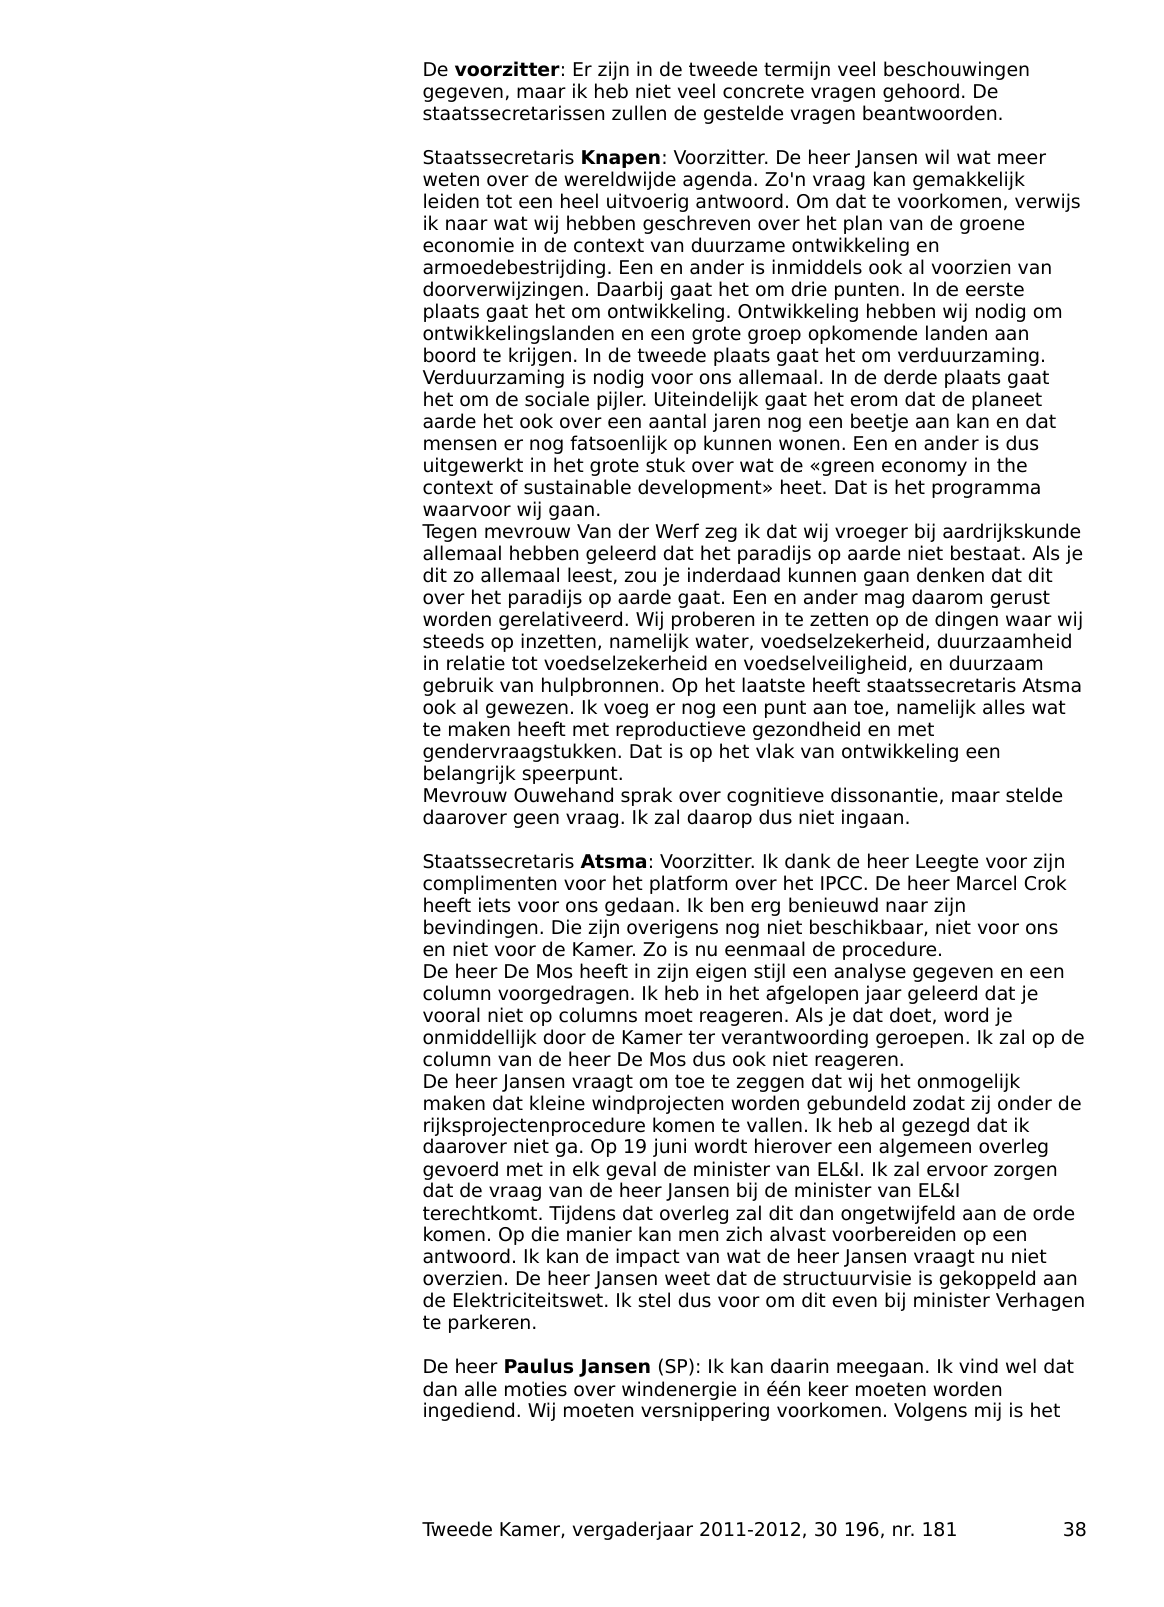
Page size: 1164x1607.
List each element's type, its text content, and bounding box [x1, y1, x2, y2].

text Mevrouw Ouwehand sprak over cognitieve dissonantie, maar stelde daarover geen vraag. Ik zal daarop dus niet ingaan. [422, 784, 1087, 828]
text Staatssecretaris Atsma: Voorzitter. Ik dank de heer Leegte voor zijn complimenten voor het platform over het IPCC. De heer Marcel Crok heeft iets voor ons gedaan. Ik ben erg benieuwd naar zijn bevindingen. Die zijn overigens nog niet beschikbaar, niet voor ons en niet voor de Kamer. Zo is nu eenmaal de procedure. [422, 851, 1087, 961]
text Tegen mevrouw Van der Werf zeg ik dat wij vroeger bij aardrijkskunde allemaal hebben geleerd dat het paradijs op aarde niet bestaat. Als je dit zo allemaal leest, zou je inderdaad kunnen gaan denken dat dit over het paradijs op aarde gaat. Een en ander mag daarom gerust worden gerelativeerd. Wij proberen in te zetten op de dingen waar wij steeds op inzetten, namelijk water, voedselzekerheid, duurzaamheid in relatie tot voedselzekerheid en voedselveiligheid, en duurzaam gebruik van hulpbronnen. Op het laatste heeft staatssecretaris Atsma ook al gewezen. Ik voeg er nog een punt aan toe, namelijk alles wat te maken heeft met reproductieve gezondheid en met gendervraagstukken. Dat is op het vlak van ontwikkeling een belangrijk speerpunt. [422, 521, 1087, 784]
text Staatssecretaris Knapen: Voorzitter. De heer Jansen wil wat meer weten over de wereldwijde agenda. Zo'n vraag kan gemakkelijk leiden tot een heel uitvoerig antwoord. Om dat te voorkomen, verwijs ik naar wat wij hebben geschreven over het plan van de groene economie in de context van duurzame ontwikkeling en armoedebestrijding. Een en ander is inmiddels ook al voorzien van doorverwijzingen. Daarbij gaat het om drie punten. In de eerste plaats gaat het om ontwikkeling. Ontwikkeling hebben wij nodig om ontwikkelingslanden en een grote groep opkomende landen aan boord te krijgen. In de tweede plaats gaat het om verduurzaming. Verduurzaming is nodig voor ons allemaal. In de derde plaats gaat het om de sociale pijler. Uiteindelijk gaat het erom dat de planeet aarde het ook over een aantal jaren nog een beetje aan kan en dat mensen er nog fatsoenlijk op kunnen wonen. Een en ander is dus uitgewerkt in het grote stuk over wat de «green economy in the context of sustainable development» heet. Dat is het programma waarvoor wij gaan. [422, 147, 1087, 521]
text De heer De Mos heeft in zijn eigen stijl een analyse gegeven en een column voorgedragen. Ik heb in het afgelopen jaar geleerd dat je vooral niet op columns moet reageren. Als je dat doet, word je onmiddellijk door de Kamer ter verantwoording geroepen. Ik zal op de column van de heer De Mos dus ook niet reageren. [422, 961, 1087, 1071]
text De heer Jansen vraagt om toe te zeggen dat wij het onmogelijk maken dat kleine windprojecten worden gebundeld zodat zij onder de rijksprojectenprocedure komen te vallen. Ik heb al gezegd dat ik daarover niet ga. Op 19 juni wordt hierover een algemeen overleg gevoerd met in elk geval de minister van EL&I. Ik zal ervoor zorgen dat de vraag van de heer Jansen bij de minister van EL&I terechtkomt. Tijdens dat overleg zal dit dan ongetwijfeld aan de orde komen. Op die manier kan men zich alvast voorbereiden op een antwoord. Ik kan de impact van wat de heer Jansen vraagt nu niet overzien. De heer Jansen weet dat de structuurvisie is gekoppeld aan de Elektriciteitswet. Ik stel dus voor om dit even bij minister Verhagen te parkeren. [422, 1071, 1087, 1334]
text De heer Paulus Jansen (SP): Ik kan daarin meegaan. Ik vind wel dat dan alle moties over windenergie in één keer moeten worden ingediend. Wij moeten versnippering voorkomen. Volgens mij is het [422, 1356, 1087, 1422]
text De voorzitter: Er zijn in de tweede termijn veel beschouwingen gegeven, maar ik heb niet veel concrete vragen gehoord. De staatssecretarissen zullen de gestelde vragen beantwoorden. [422, 59, 1087, 125]
